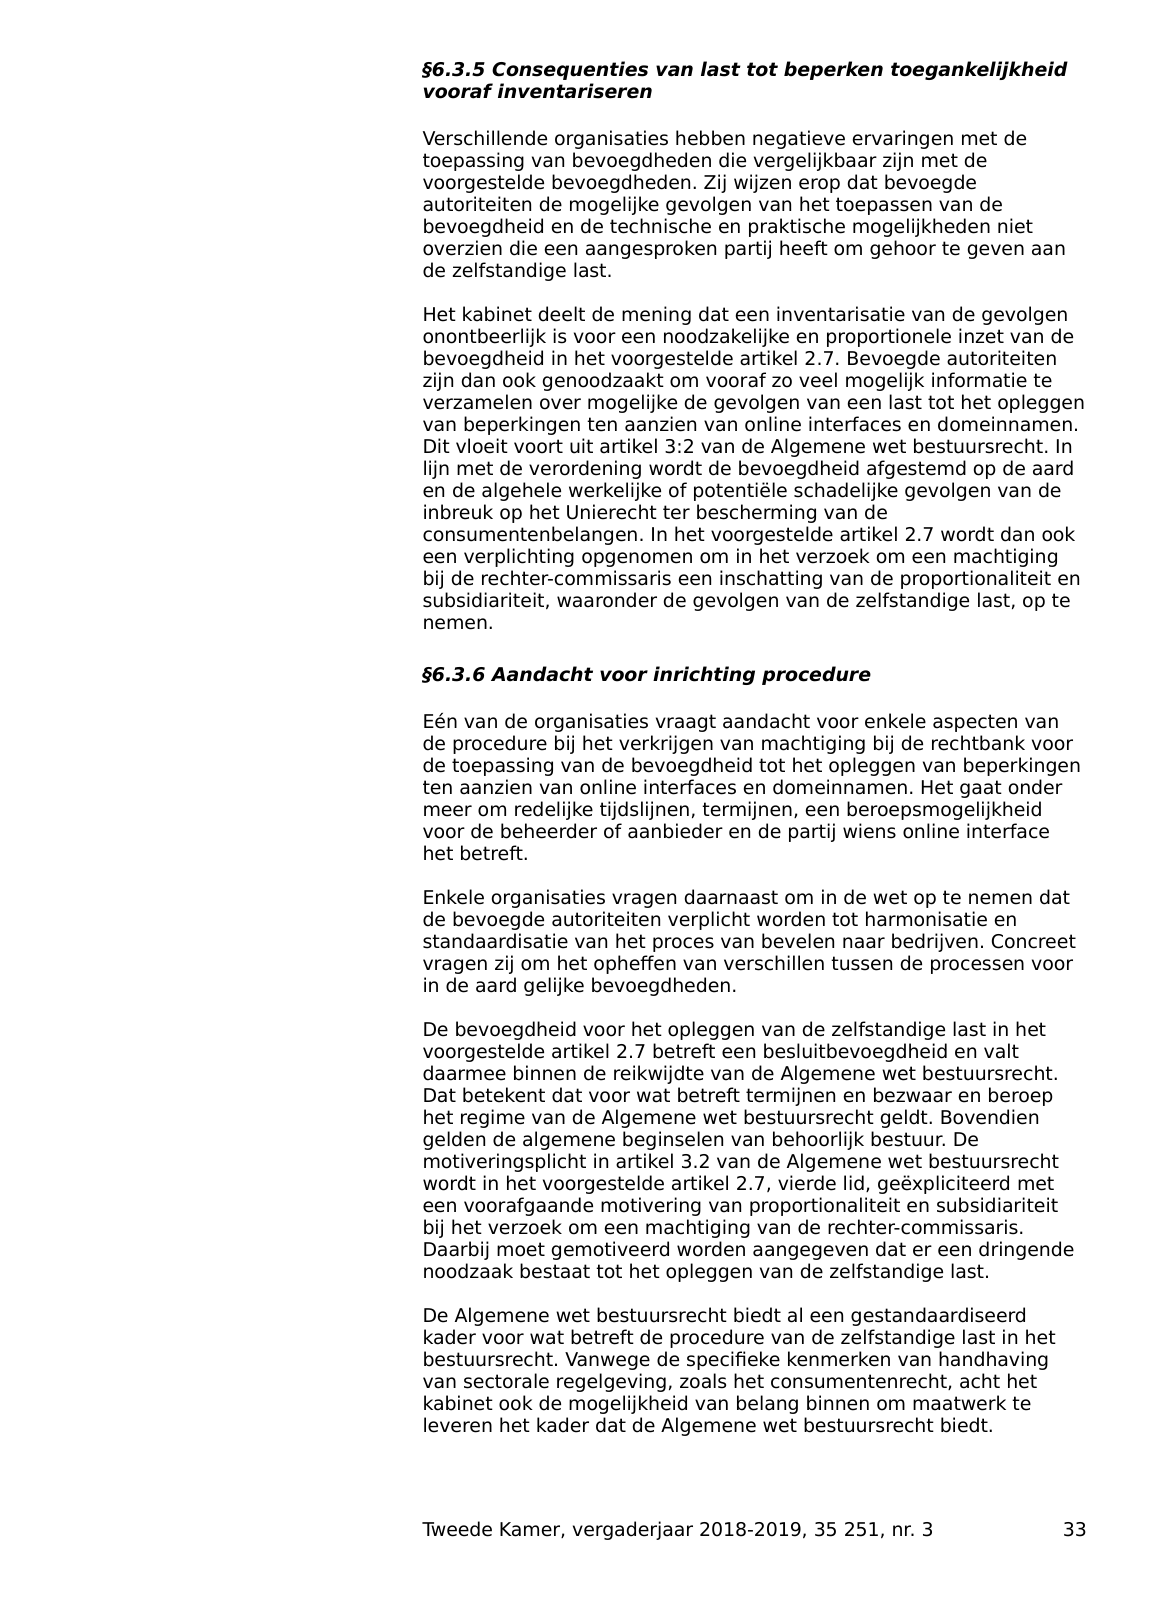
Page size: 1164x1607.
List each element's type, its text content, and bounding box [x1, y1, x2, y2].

text Enkele organisaties vragen daarnaast om in de wet op te nemen dat de bevoegde autoriteiten verplicht worden tot harmonisatie en standaardisatie van het proces van bevelen naar bedrijven. Concreet vragen zij om het opheffen van verschillen tussen de processen voor in de aard gelijke bevoegdheden. [422, 887, 1087, 997]
subtitle §6.3.5 Consequenties van last tot beperken toegankelijkheid vooraf inventariseren [422, 59, 1087, 103]
subtitle §6.3.6 Aandacht voor inrichting procedure [422, 664, 1087, 686]
text Verschillende organisaties hebben negatieve ervaringen met de toepassing van bevoegdheden die vergelijkbaar zijn met de voorgestelde bevoegdheden. Zij wijzen erop dat bevoegde autoriteiten de mogelijke gevolgen van het toepassen van de bevoegdheid en de technische en praktische mogelijkheden niet overzien die een aangesproken partij heeft om gehoor te geven aan de zelfstandige last. [422, 128, 1087, 282]
text De bevoegdheid voor het opleggen van de zelfstandige last in het voorgestelde artikel 2.7 betreft een besluitbevoegdheid en valt daarmee binnen de reikwijdte van de Algemene wet bestuursrecht. Dat betekent dat voor wat betreft termijnen en bezwaar en beroep het regime van de Algemene wet bestuursrecht geldt. Bovendien gelden de algemene beginselen van behoorlijk bestuur. De motiveringsplicht in artikel 3.2 van de Algemene wet bestuursrecht wordt in het voorgestelde artikel 2.7, vierde lid, geëxpliciteerd met een voorafgaande motivering van proportionaliteit en subsidiariteit bij het verzoek om een machtiging van de rechter-commissaris. Daarbij moet gemotiveerd worden aangegeven dat er een dringende noodzaak bestaat tot het opleggen van de zelfstandige last. [422, 1019, 1087, 1283]
text Het kabinet deelt de mening dat een inventarisatie van de gevolgen onontbeerlijk is voor een noodzakelijke en proportionele inzet van de bevoegdheid in het voorgestelde artikel 2.7. Bevoegde autoriteiten zijn dan ook genoodzaakt om vooraf zo veel mogelijk informatie te verzamelen over mogelijke de gevolgen van een last tot het opleggen van beperkingen ten aanzien van online interfaces en domeinnamen. Dit vloeit voort uit artikel 3:2 van de Algemene wet bestuursrecht. In lijn met de verordening wordt de bevoegdheid afgestemd op de aard en de algehele werkelijke of potentiële schadelijke gevolgen van de inbreuk op het Unierecht ter bescherming van de consumentenbelangen. In het voorgestelde artikel 2.7 wordt dan ook een verplichting opgenomen om in het verzoek om een machtiging bij de rechter-commissaris een inschatting van de proportionaliteit en subsidiariteit, waaronder de gevolgen van de zelfstandige last, op te nemen. [422, 304, 1087, 634]
text De Algemene wet bestuursrecht biedt al een gestandaardiseerd kader voor wat betreft de procedure van de zelfstandige last in het bestuursrecht. Vanwege de specifieke kenmerken van handhaving van sectorale regelgeving, zoals het consumentenrecht, acht het kabinet ook de mogelijkheid van belang binnen om maatwerk te leveren het kader dat de Algemene wet bestuursrecht biedt. [422, 1305, 1087, 1437]
text Eén van de organisaties vraagt aandacht voor enkele aspecten van de procedure bij het verkrijgen van machtiging bij de rechtbank voor de toepassing van de bevoegdheid tot het opleggen van beperkingen ten aanzien van online interfaces en domeinnamen. Het gaat onder meer om redelijke tijdslijnen, termijnen, een beroepsmogelijkheid voor de beheerder of aanbieder en de partij wiens online interface het betreft. [422, 711, 1087, 864]
